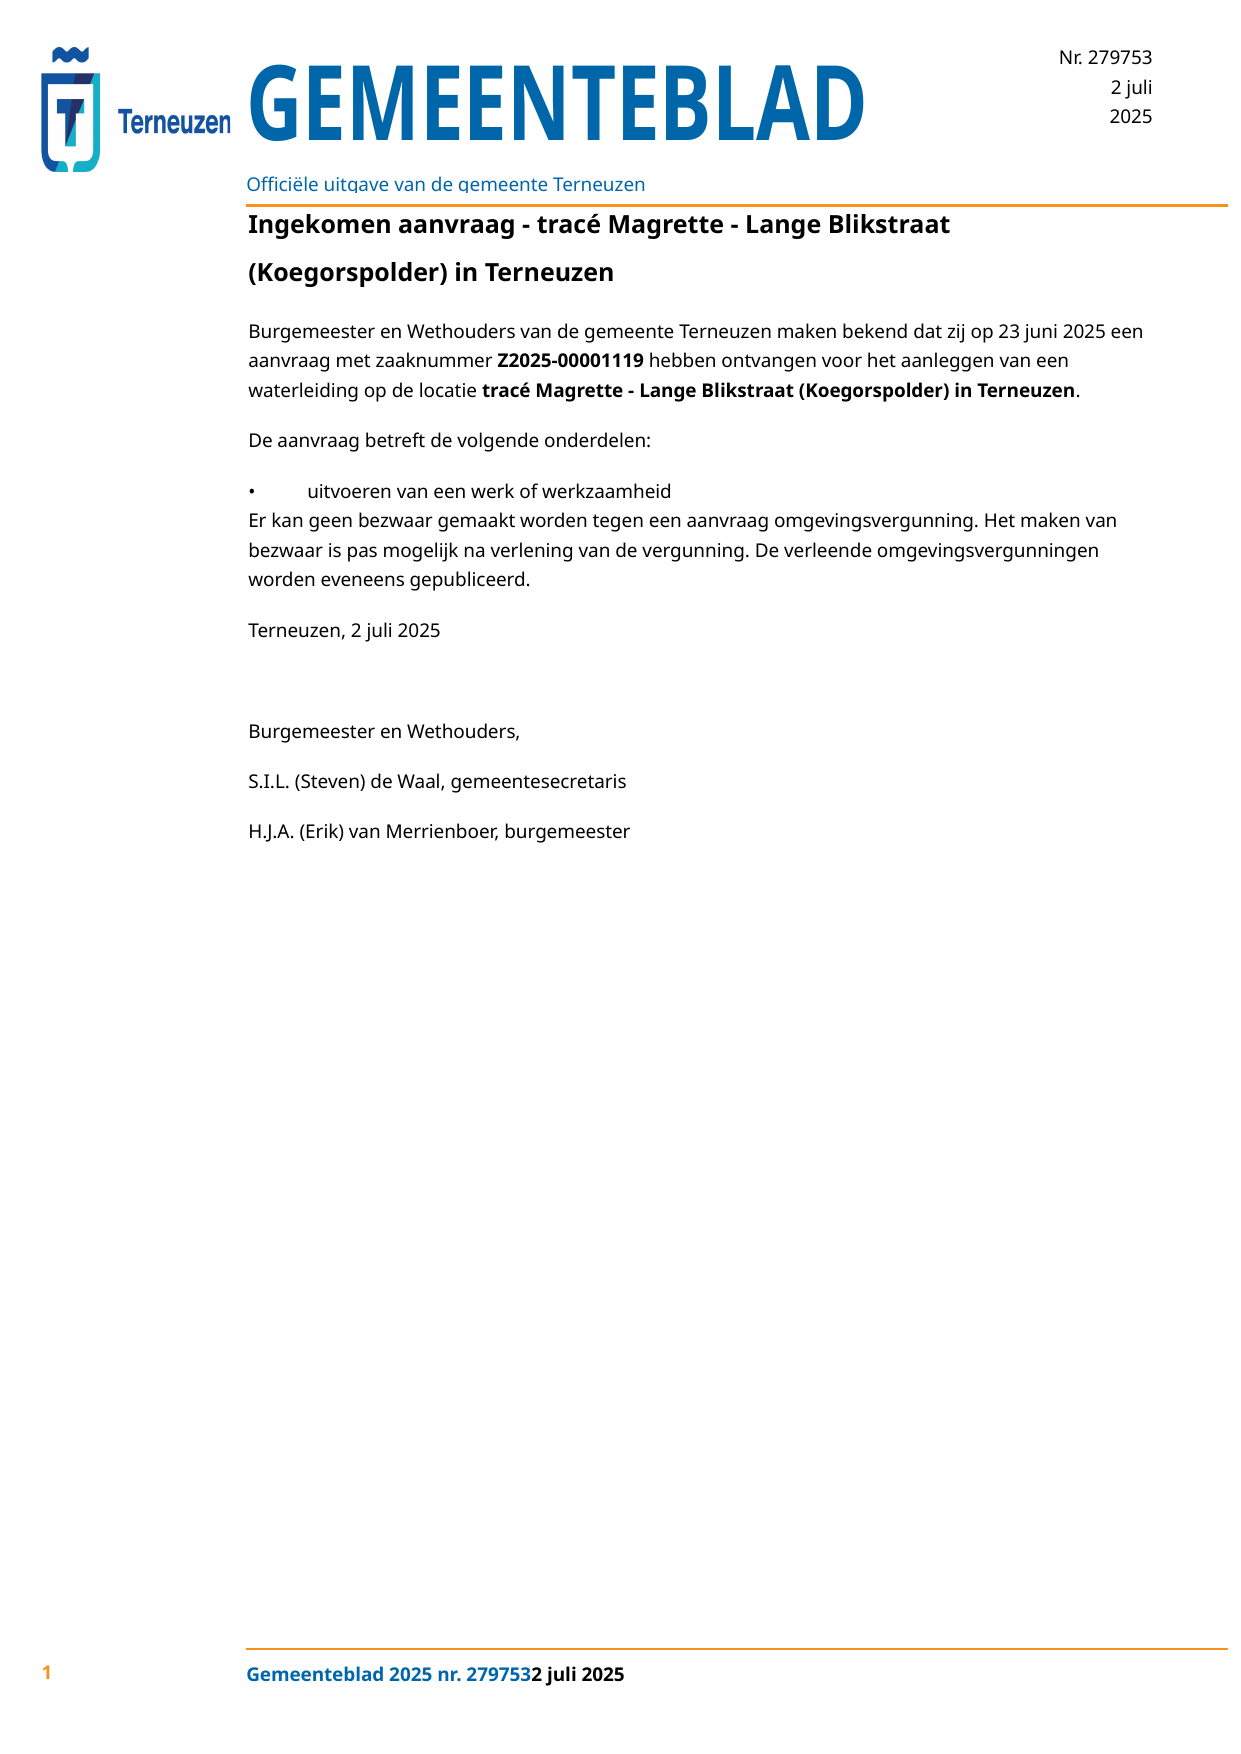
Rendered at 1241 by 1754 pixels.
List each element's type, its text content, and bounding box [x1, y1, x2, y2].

text De aanvraag betreft de volgende onderdelen: [248, 427, 1152, 453]
picture [41, 47, 231, 172]
text Burgemeester en Wethouders, [248, 718, 1152, 744]
text Burgemeester en Wethouders van de gemeente Terneuzen maken bekend dat zij op 23 juni 2025 een aanvraag met zaaknummer Z2025-00001119 hebben ontvangen voor het aanleggen van een waterleiding op de locatie tracé Magrette - Lange Blikstraat (Koegorspolder) in Terneuzen. [248, 318, 1152, 403]
text Ingekomen aanvraag - tracé Magrette - Lange Blikstraat (Koegorspolder) in Terneuzen [248, 207, 1152, 288]
text Er kan geen bezwaar gemaakt worden tegen een aanvraag omgevingsvergunning. Het maken van bezwaar is pas mogelijk na verlening van de vergunning. De verleende omgevingsvergunningen worden eveneens gepubliceerd. [248, 507, 1152, 592]
list uitvoeren van een werk of werkzaamheid [248, 478, 1152, 504]
text S.I.L. (Steven) de Waal, gemeentesecretaris [248, 768, 1152, 794]
text H.J.A. (Erik) van Merrienboer, burgemeester [248, 819, 1152, 844]
text Terneuzen, 2 juli 2025 [248, 617, 1152, 643]
